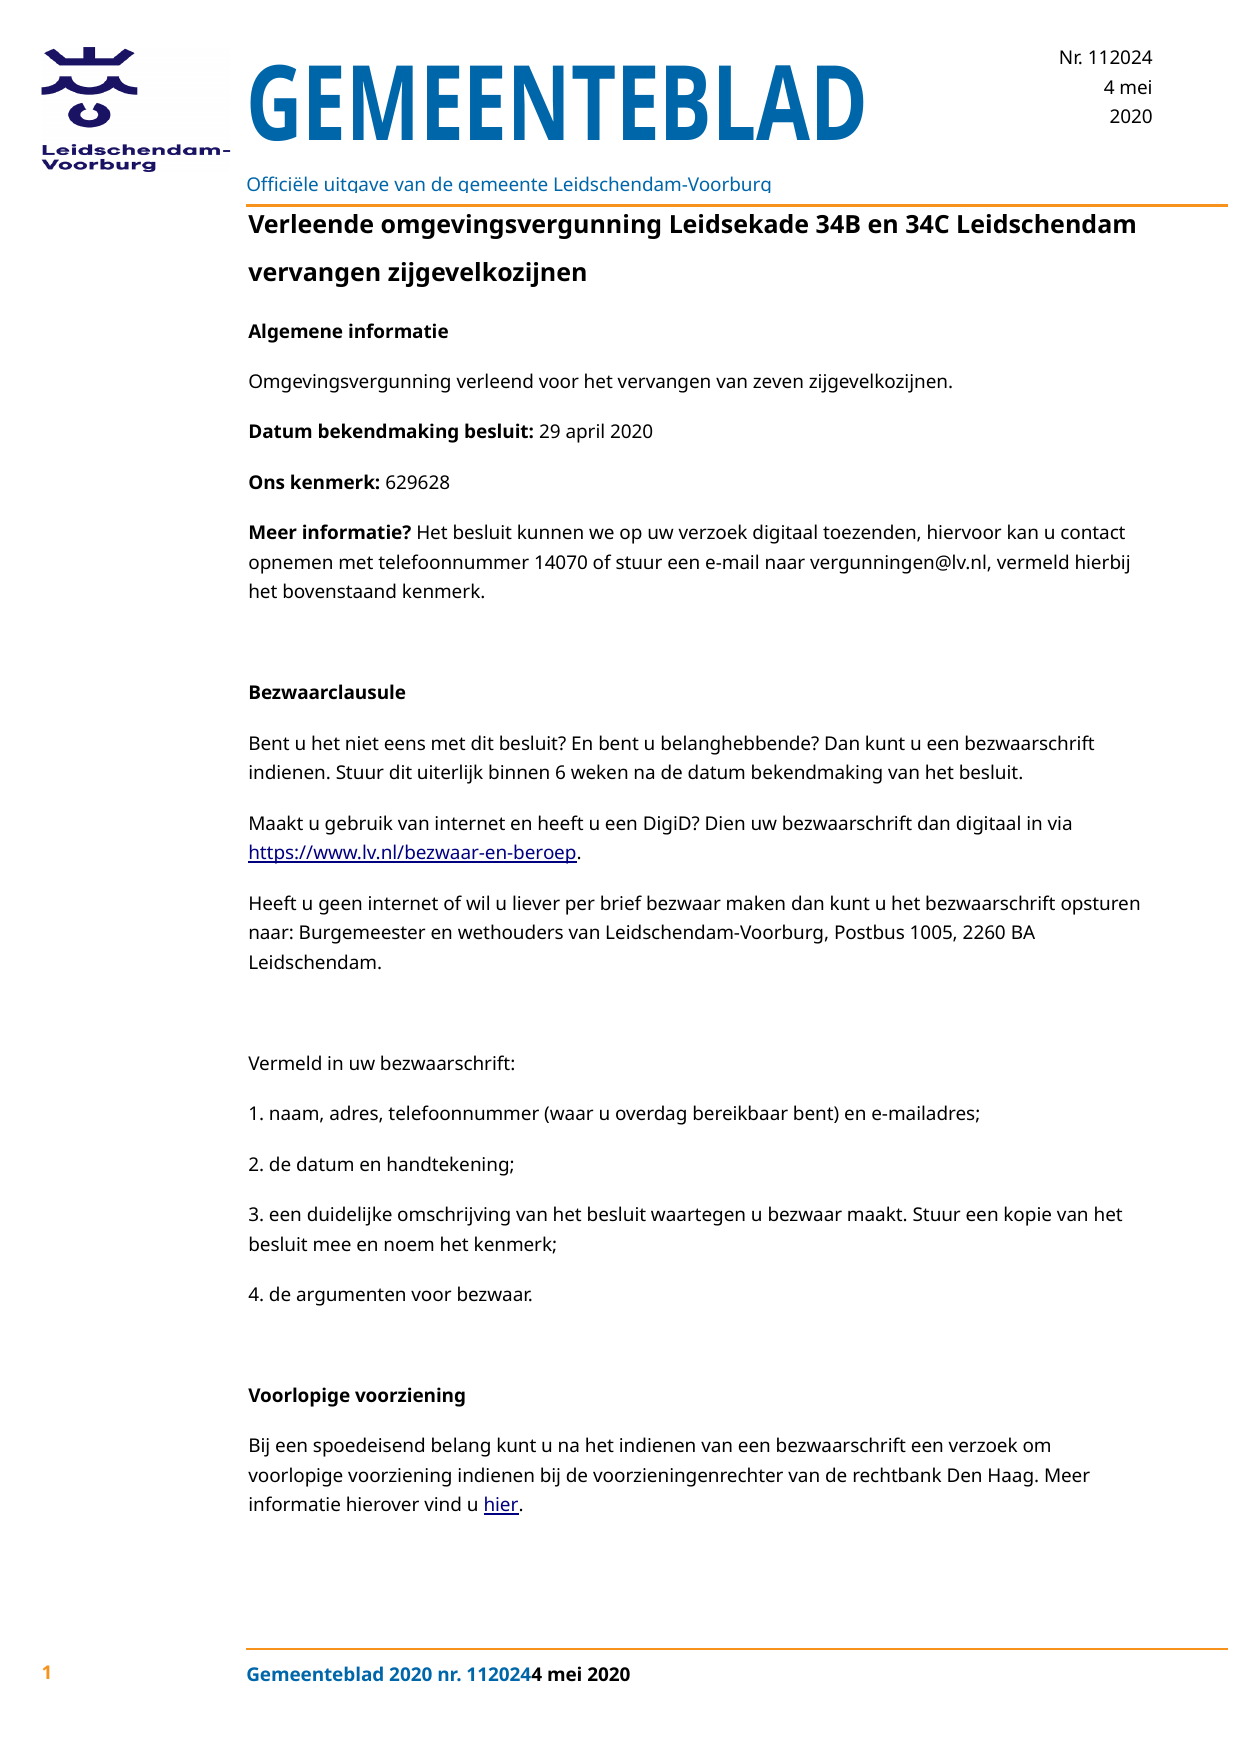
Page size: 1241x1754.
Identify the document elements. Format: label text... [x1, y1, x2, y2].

text Datum bekendmaking besluit: 29 april 2020 [248, 419, 1152, 444]
text 3. een duidelijke omschrijving van het besluit waartegen u bezwaar maakt. Stuur een kopie van het besluit mee en noem het kenmerk; [248, 1201, 1152, 1257]
text Verleende omgevingsvergunning Leidsekade 34B en 34C Leidschendam vervangen zijgevelkozijnen [248, 207, 1152, 288]
text Voorlopige voorziening [248, 1382, 1152, 1408]
text Bij een spoedeisend belang kunt u na het indienen van een bezwaarschrift een verzoek om voorlopige voorziening indienen bij de voorzieningenrechter van de rechtbank Den Haag. Meer informatie hierover vind u hier. [248, 1432, 1152, 1517]
text 1. naam, adres, telefoonnummer (waar u overdag bereikbaar bent) en e-mailadres; [248, 1100, 1152, 1126]
text 4. de argumenten voor bezwaar. [248, 1281, 1152, 1307]
text Ons kenmerk: 629628 [248, 469, 1152, 495]
text Omgevingsvergunning verleend voor het vervangen van zeven zijgevelkozijnen. [248, 368, 1152, 394]
text Bent u het niet eens met dit besluit? En bent u belanghebbende? Dan kunt u een bezwaarschrift indienen. Stuur dit uiterlijk binnen 6 weken na de datum bekendmaking van het besluit. [248, 730, 1152, 785]
text Maakt u gebruik van internet en heeft u een DigiD? Dien uw bezwaarschrift dan digitaal in via https://www.lv.nl/bezwaar-en-beroep. [248, 810, 1152, 865]
text Meer informatie? Het besluit kunnen we op uw verzoek digitaal toezenden, hiervoor kan u contact opnemen met telefoonnummer 14070 of stuur een e-mail naar vergunningen@lv.nl, vermeld hierbij het bovenstaand kenmerk. [248, 519, 1152, 604]
picture [41, 47, 231, 172]
text 2. de datum en handtekening; [248, 1151, 1152, 1177]
text Algemene informatie [248, 318, 1152, 344]
text Vermeld in uw bezwaarschrift: [248, 1050, 1152, 1076]
text Heeft u geen internet of wil u liever per brief bezwaar maken dan kunt u het bezwaarschrift opsturen naar: Burgemeester en wethouders van Leidschendam-Voorburg, Postbus 1005, 2260 BA Leidschendam. [248, 890, 1152, 975]
text Bezwaarclausule [248, 679, 1152, 705]
